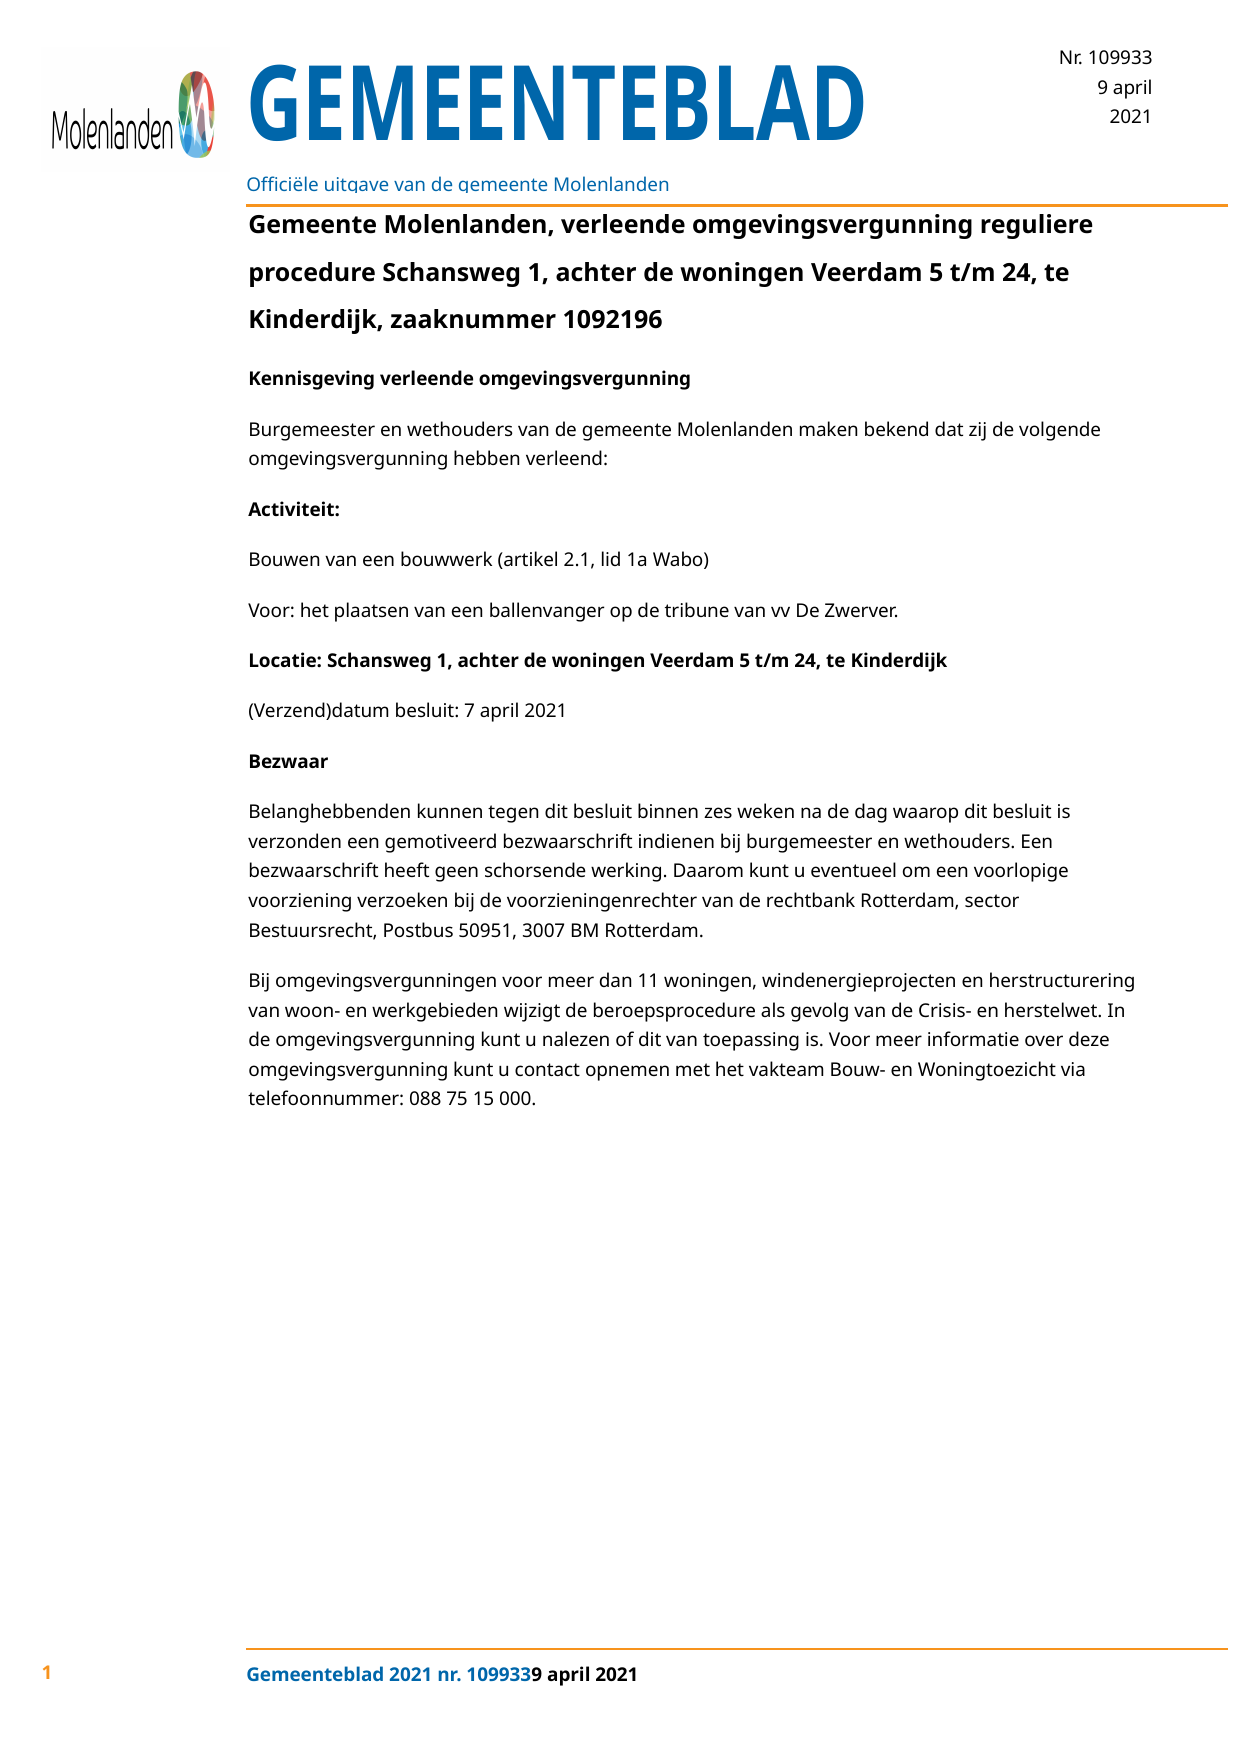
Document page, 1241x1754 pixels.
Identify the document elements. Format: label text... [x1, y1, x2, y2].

text Voor: het plaatsen van een ballenvanger op de tribune van vv De Zwerver. [248, 597, 1152, 622]
text Bezwaar [248, 748, 1152, 774]
picture [41, 47, 231, 172]
text Bij omgevingsvergunningen voor meer dan 11 woningen, windenergieprojecten en herstructurering van woon- en werkgebieden wijzigt de beroepsprocedure als gevolg van de Crisis- en herstelwet. In de omgevingsvergunning kunt u nalezen of dit van toepassing is. Voor meer informatie over deze omgevingsvergunning kunt u contact opnemen met het vakteam Bouw- en Woningtoezicht via telefoonnummer: 088 75 15 000. [248, 967, 1152, 1111]
text Belanghebbenden kunnen tegen dit besluit binnen zes weken na de dag waarop dit besluit is verzonden een gemotiveerd bezwaarschrift indienen bij burgemeester en wethouders. Een bezwaarschrift heeft geen schorsende werking. Daarom kunt u eventueel om een voorlopige voorziening verzoeken bij de voorzieningenrechter van de rechtbank Rotterdam, sector Bestuursrecht, Postbus 50951, 3007 BM Rotterdam. [248, 798, 1152, 942]
text (Verzend)datum besluit: 7 april 2021 [248, 698, 1152, 723]
text Burgemeester en wethouders van de gemeente Molenlanden maken bekend dat zij de volgende omgevingsvergunning hebben verleend: [248, 416, 1152, 471]
text Gemeente Molenlanden, verleende omgevingsvergunning reguliere procedure Schansweg 1, achter de woningen Veerdam 5 t/m 24, te Kinderdijk, zaaknummer 1092196 [248, 207, 1152, 336]
text Activiteit: [248, 496, 1152, 522]
text Bouwen van een bouwwerk (artikel 2.1, lid 1a Wabo) [248, 546, 1152, 572]
text Locatie: Schansweg 1, achter de woningen Veerdam 5 t/m 24, te Kinderdijk [248, 647, 1152, 673]
text Kennisgeving verleende omgevingsvergunning [248, 366, 1152, 391]
